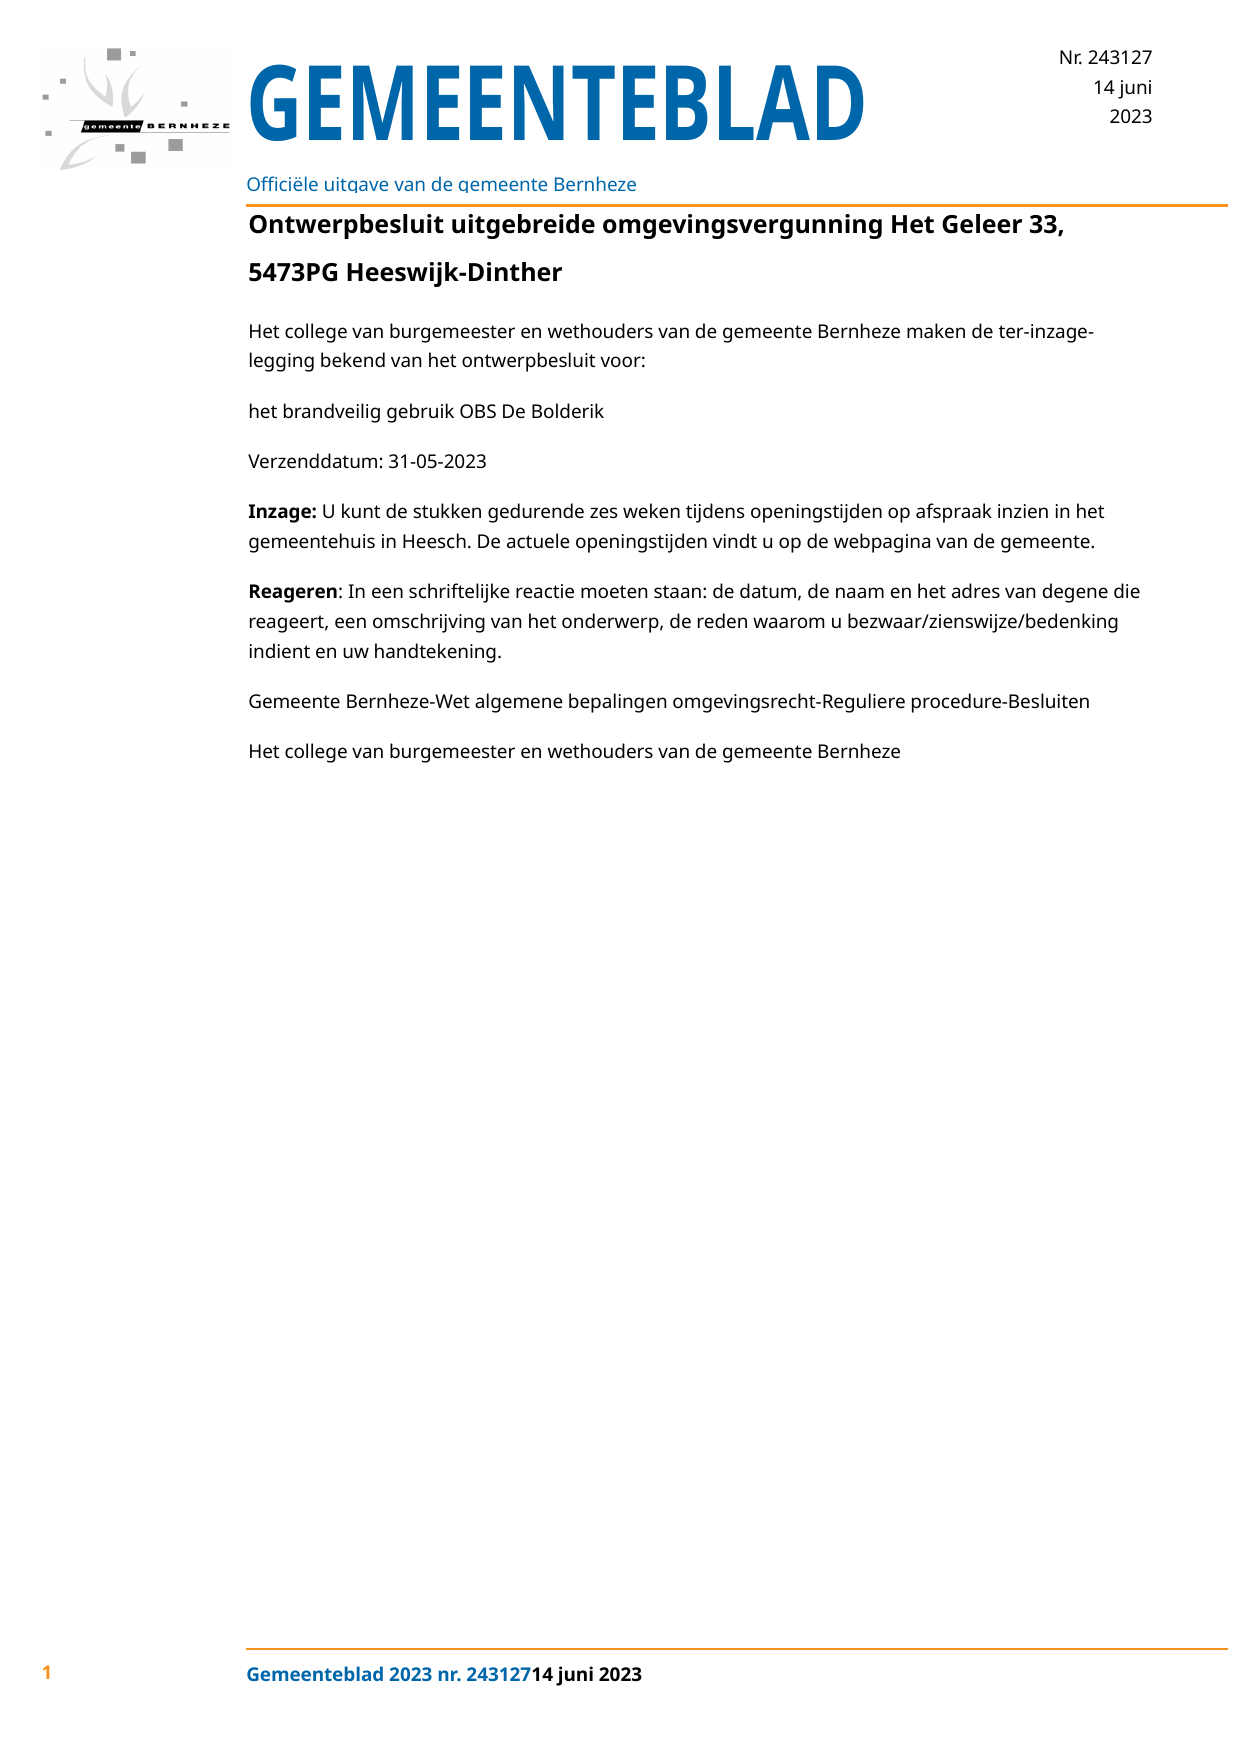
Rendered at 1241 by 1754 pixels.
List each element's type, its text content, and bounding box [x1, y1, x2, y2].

text Reageren: In een schriftelijke reactie moeten staan: de datum, de naam en het adres van degene die reageert, een omschrijving van het onderwerp, de reden waarom u bezwaar/zienswijze/bedenking indient en uw handtekening. [248, 579, 1152, 664]
text Gemeente Bernheze-Wet algemene bepalingen omgevingsrecht-Reguliere procedure-Besluiten [248, 688, 1152, 714]
text Verzenddatum: 31-05-2023 [248, 448, 1152, 474]
text Het college van burgemeester en wethouders van de gemeente Bernheze [248, 739, 1152, 764]
text Inzage: U kunt de stukken gedurende zes weken tijdens openingstijden op afspraak inzien in het gemeentehuis in Heesch. De actuele openingstijden vindt u op de webpagina van de gemeente. [248, 499, 1152, 554]
text het brandveilig gebruik OBS De Bolderik [248, 398, 1152, 424]
text Het college van burgemeester en wethouders van de gemeente Bernheze maken de ter-inzage-legging bekend van het ontwerpbesluit voor: [248, 318, 1152, 373]
text Ontwerpbesluit uitgebreide omgevingsvergunning Het Geleer 33, 5473PG Heeswijk-Dinther [248, 207, 1152, 288]
picture [41, 47, 231, 172]
